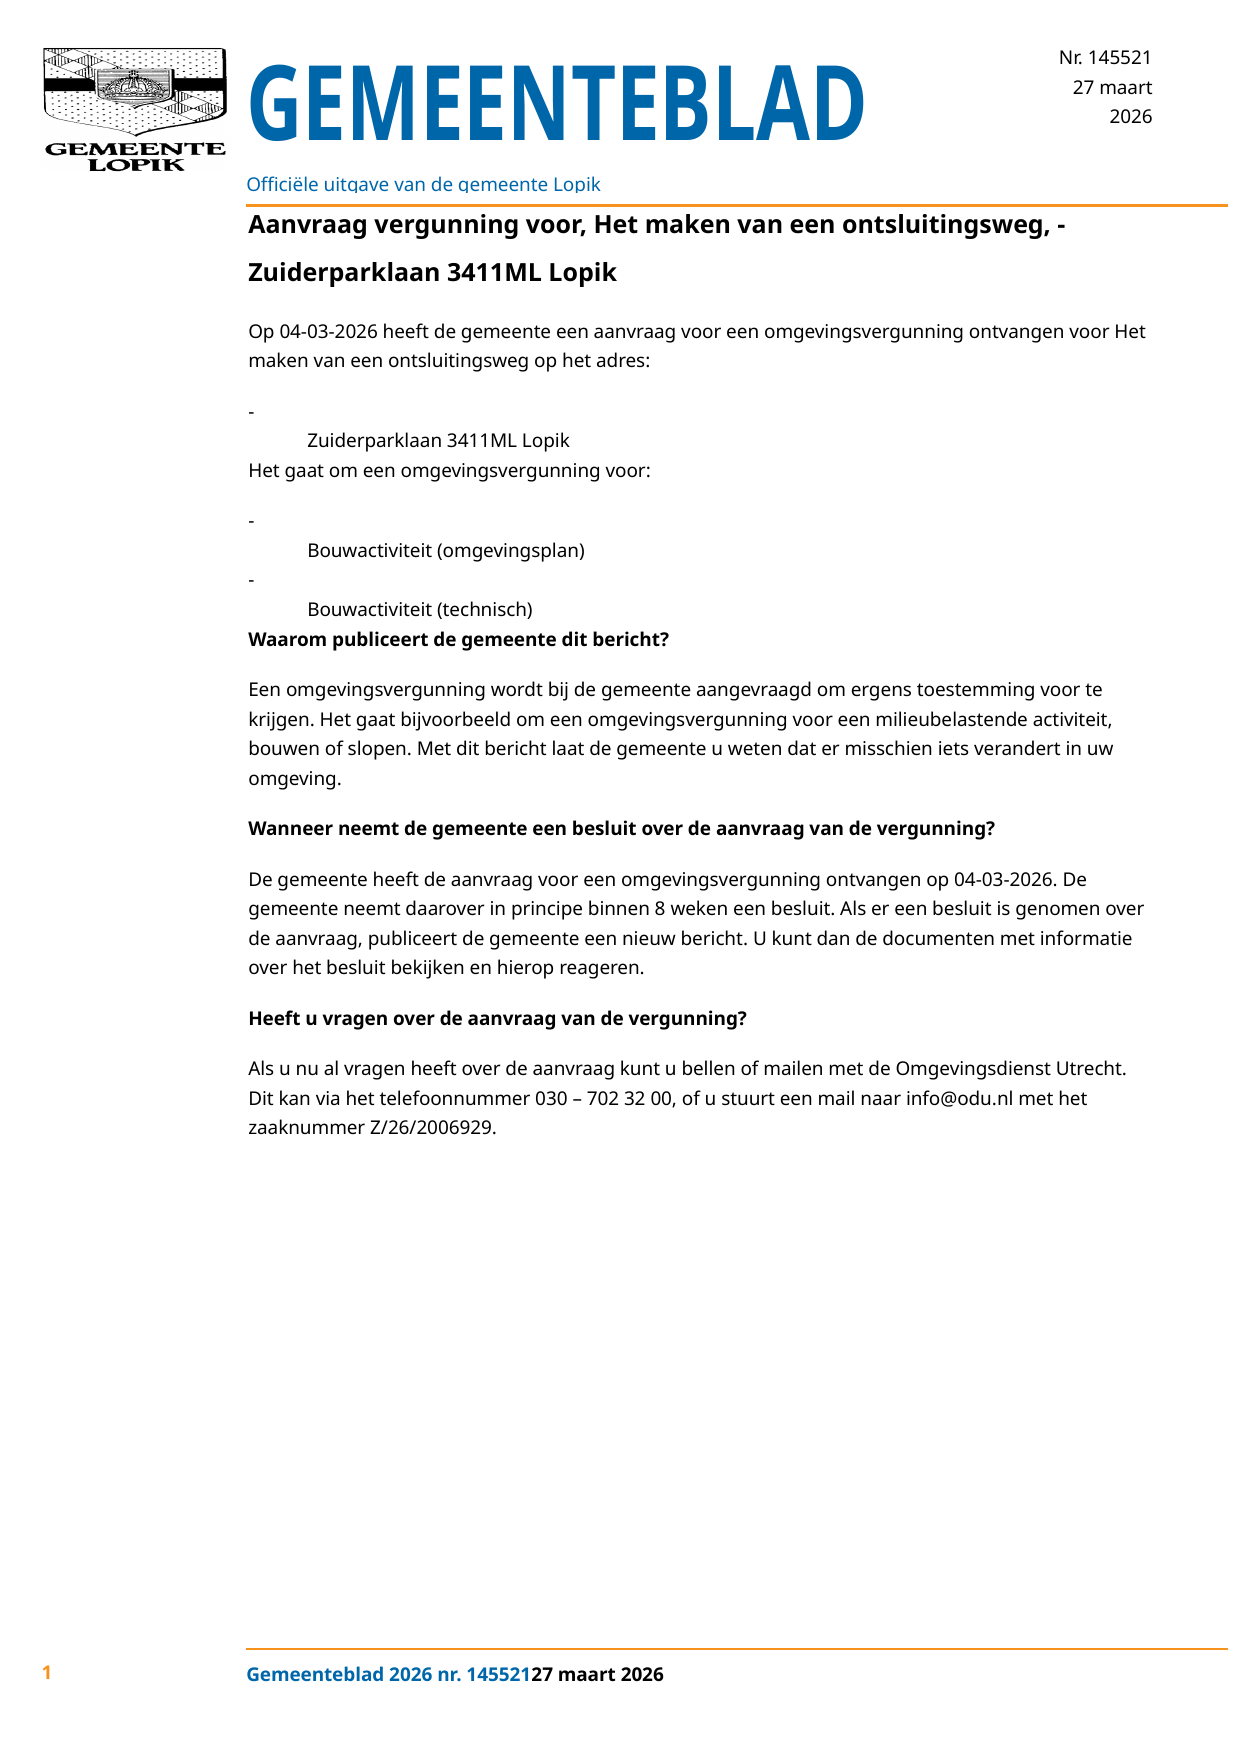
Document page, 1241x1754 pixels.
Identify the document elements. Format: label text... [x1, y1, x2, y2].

list Zuiderparklaan 3411ML Lopik [248, 427, 1152, 453]
text Wanneer neemt de gemeente een besluit over de aanvraag van de vergunning? [248, 815, 1152, 841]
list Bouwactiviteit (technisch) [248, 596, 1152, 622]
text De gemeente heeft de aanvraag voor een omgevingsvergunning ontvangen op 04-03-2026. De gemeente neemt daarover in principe binnen 8 weken een besluit. Als er een besluit is genomen over de aanvraag, publiceert de gemeente een nieuw bericht. U kunt dan de documenten met informatie over het besluit bekijken en hierop reageren. [248, 866, 1152, 980]
list Bouwactiviteit (omgevingsplan) [248, 537, 1152, 563]
text Een omgevingsvergunning wordt bij de gemeente aangevraagd om ergens toestemming voor te krijgen. Het gaat bijvoorbeeld om een omgevingsvergunning voor een milieubelastende activiteit, bouwen of slopen. Met dit bericht laat de gemeente u weten dat er misschien iets verandert in uw omgeving. [248, 676, 1152, 791]
text Als u nu al vragen heeft over de aanvraag kunt u bellen of mailen met de Omgevingsdienst Utrecht. Dit kan via het telefoonnummer 030 – 702 32 00, of u stuurt een mail naar info@odu.nl met het zaaknummer Z/26/2006929. [248, 1055, 1152, 1140]
text Heeft u vragen over de aanvraag van de vergunning? [248, 1005, 1152, 1031]
text Waarom publiceert de gemeente dit bericht? [248, 626, 1152, 652]
text Het gaat om een omgevingsvergunning voor: [248, 457, 1152, 483]
picture [41, 47, 231, 172]
text Op 04-03-2026 heeft de gemeente een aanvraag voor een omgevingsvergunning ontvangen voor Het maken van een ontsluitingsweg op het adres: [248, 318, 1152, 373]
text Aanvraag vergunning voor, Het maken van een ontsluitingsweg, -Zuiderparklaan 3411ML Lopik [248, 207, 1152, 288]
